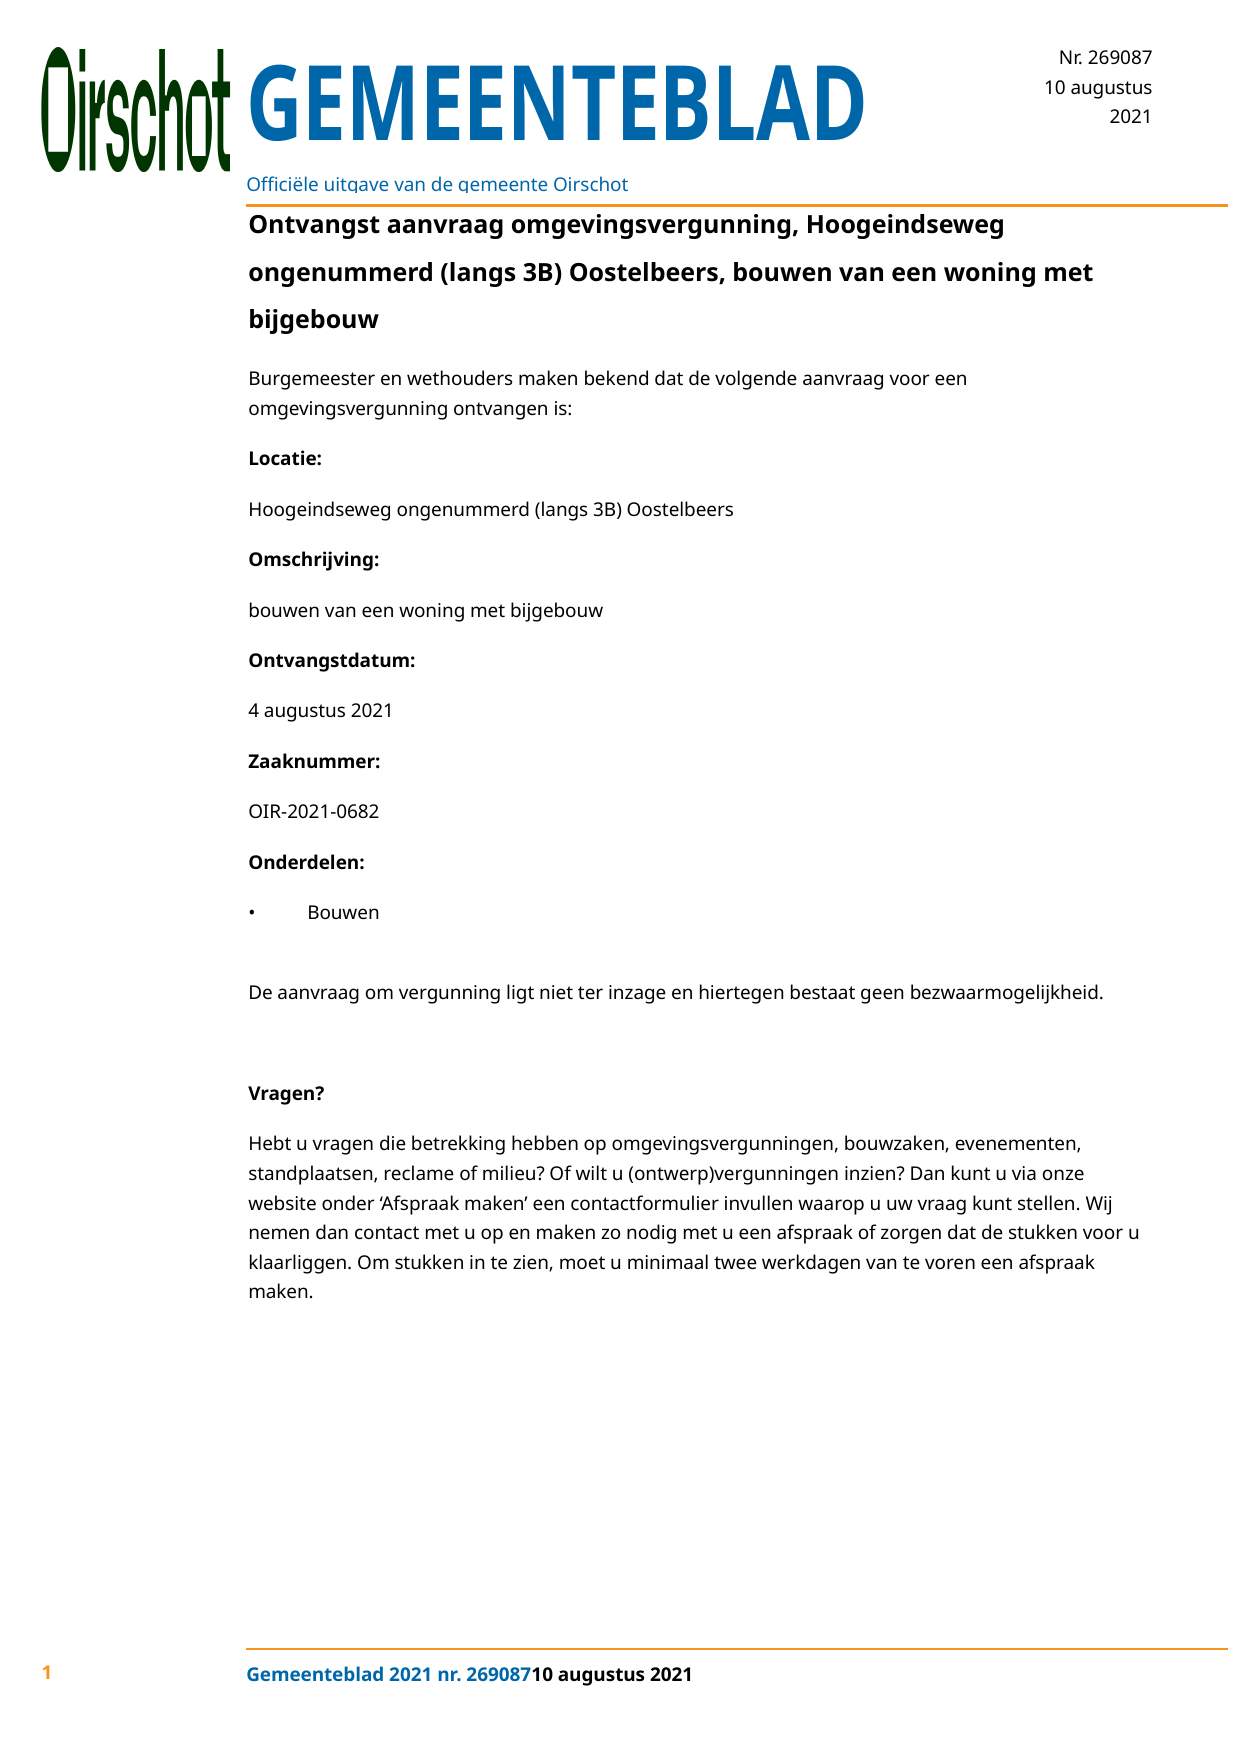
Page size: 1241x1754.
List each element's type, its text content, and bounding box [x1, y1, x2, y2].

text Omschrijving: [248, 546, 1152, 572]
text Locatie: [248, 446, 1152, 471]
text Vragen? [248, 1080, 1152, 1106]
text 4 augustus 2021 [248, 698, 1152, 723]
text Zaaknummer: [248, 748, 1152, 774]
text De aanvraag om vergunning ligt niet ter inzage en hiertegen bestaat geen bezwaarmogelijkheid. [248, 979, 1152, 1005]
text Onderdelen: [248, 849, 1152, 874]
text OIR-2021-0682 [248, 798, 1152, 824]
picture [41, 47, 231, 172]
text Ontvangstdatum: [248, 647, 1152, 673]
text Hebt u vragen die betrekking hebben op omgevingsvergunningen, bouwzaken, evenementen, standplaatsen, reclame of milieu? Of wilt u (ontwerp)vergunningen inzien? Dan kunt u via onze website onder ‘Afspraak maken’ een contactformulier invullen waarop u uw vraag kunt stellen. Wij nemen dan contact met u op en maken zo nodig met u een afspraak of zorgen dat de stukken voor u klaarliggen. Om stukken in te zien, moet u minimaal twee werkdagen van te voren een afspraak maken. [248, 1131, 1152, 1304]
list Bouwen [248, 899, 1152, 925]
text bouwen van een woning met bijgebouw [248, 597, 1152, 622]
text Ontvangst aanvraag omgevingsvergunning, Hoogeindseweg ongenummerd (langs 3B) Oostelbeers, bouwen van een woning met bijgebouw [248, 207, 1152, 336]
text Hoogeindseweg ongenummerd (langs 3B) Oostelbeers [248, 496, 1152, 522]
text Burgemeester en wethouders maken bekend dat de volgende aanvraag voor een omgevingsvergunning ontvangen is: [248, 366, 1152, 421]
